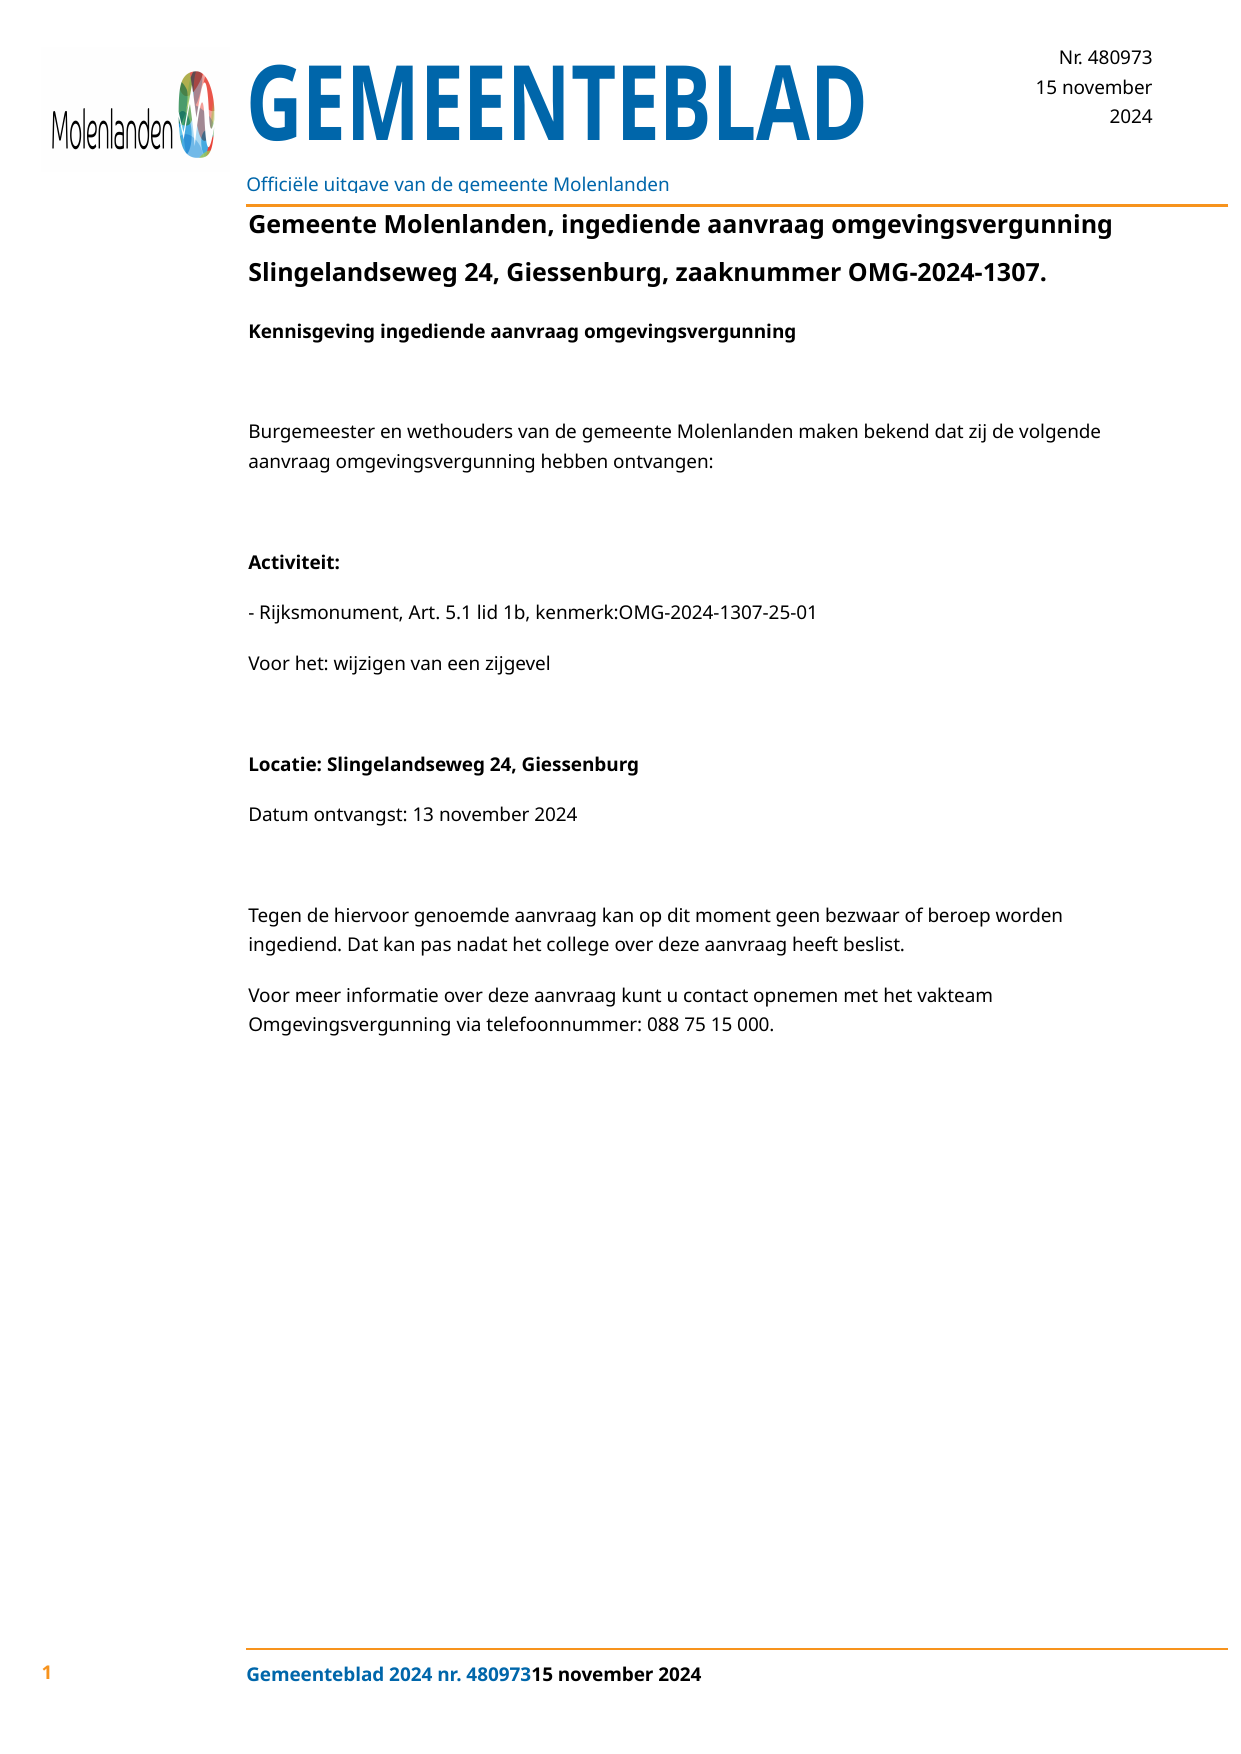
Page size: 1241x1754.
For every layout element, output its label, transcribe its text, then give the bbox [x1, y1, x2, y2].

text Gemeente Molenlanden, ingediende aanvraag omgevingsvergunning Slingelandseweg 24, Giessenburg, zaaknummer OMG-2024-1307. [248, 207, 1152, 288]
text Datum ontvangst: 13 november 2024 [248, 801, 1152, 827]
text Burgemeester en wethouders van de gemeente Molenlanden maken bekend dat zij de volgende aanvraag omgevingsvergunning hebben ontvangen: [248, 419, 1152, 474]
text Kennisgeving ingediende aanvraag omgevingsvergunning [248, 318, 1152, 344]
text Voor het: wijzigen van een zijgevel [248, 650, 1152, 676]
picture [41, 47, 231, 172]
text Voor meer informatie over deze aanvraag kunt u contact opnemen met het vakteam Omgevingsvergunning via telefoonnummer: 088 75 15 000. [248, 982, 1152, 1037]
text Locatie: Slingelandseweg 24, Giessenburg [248, 751, 1152, 777]
text - Rijksmonument, Art. 5.1 lid 1b, kenmerk:OMG-2024-1307-25-01 [248, 599, 1152, 625]
text Activiteit: [248, 549, 1152, 575]
text Tegen de hiervoor genoemde aanvraag kan op dit moment geen bezwaar of beroep worden ingediend. Dat kan pas nadat het college over deze aanvraag heeft beslist. [248, 902, 1152, 957]
